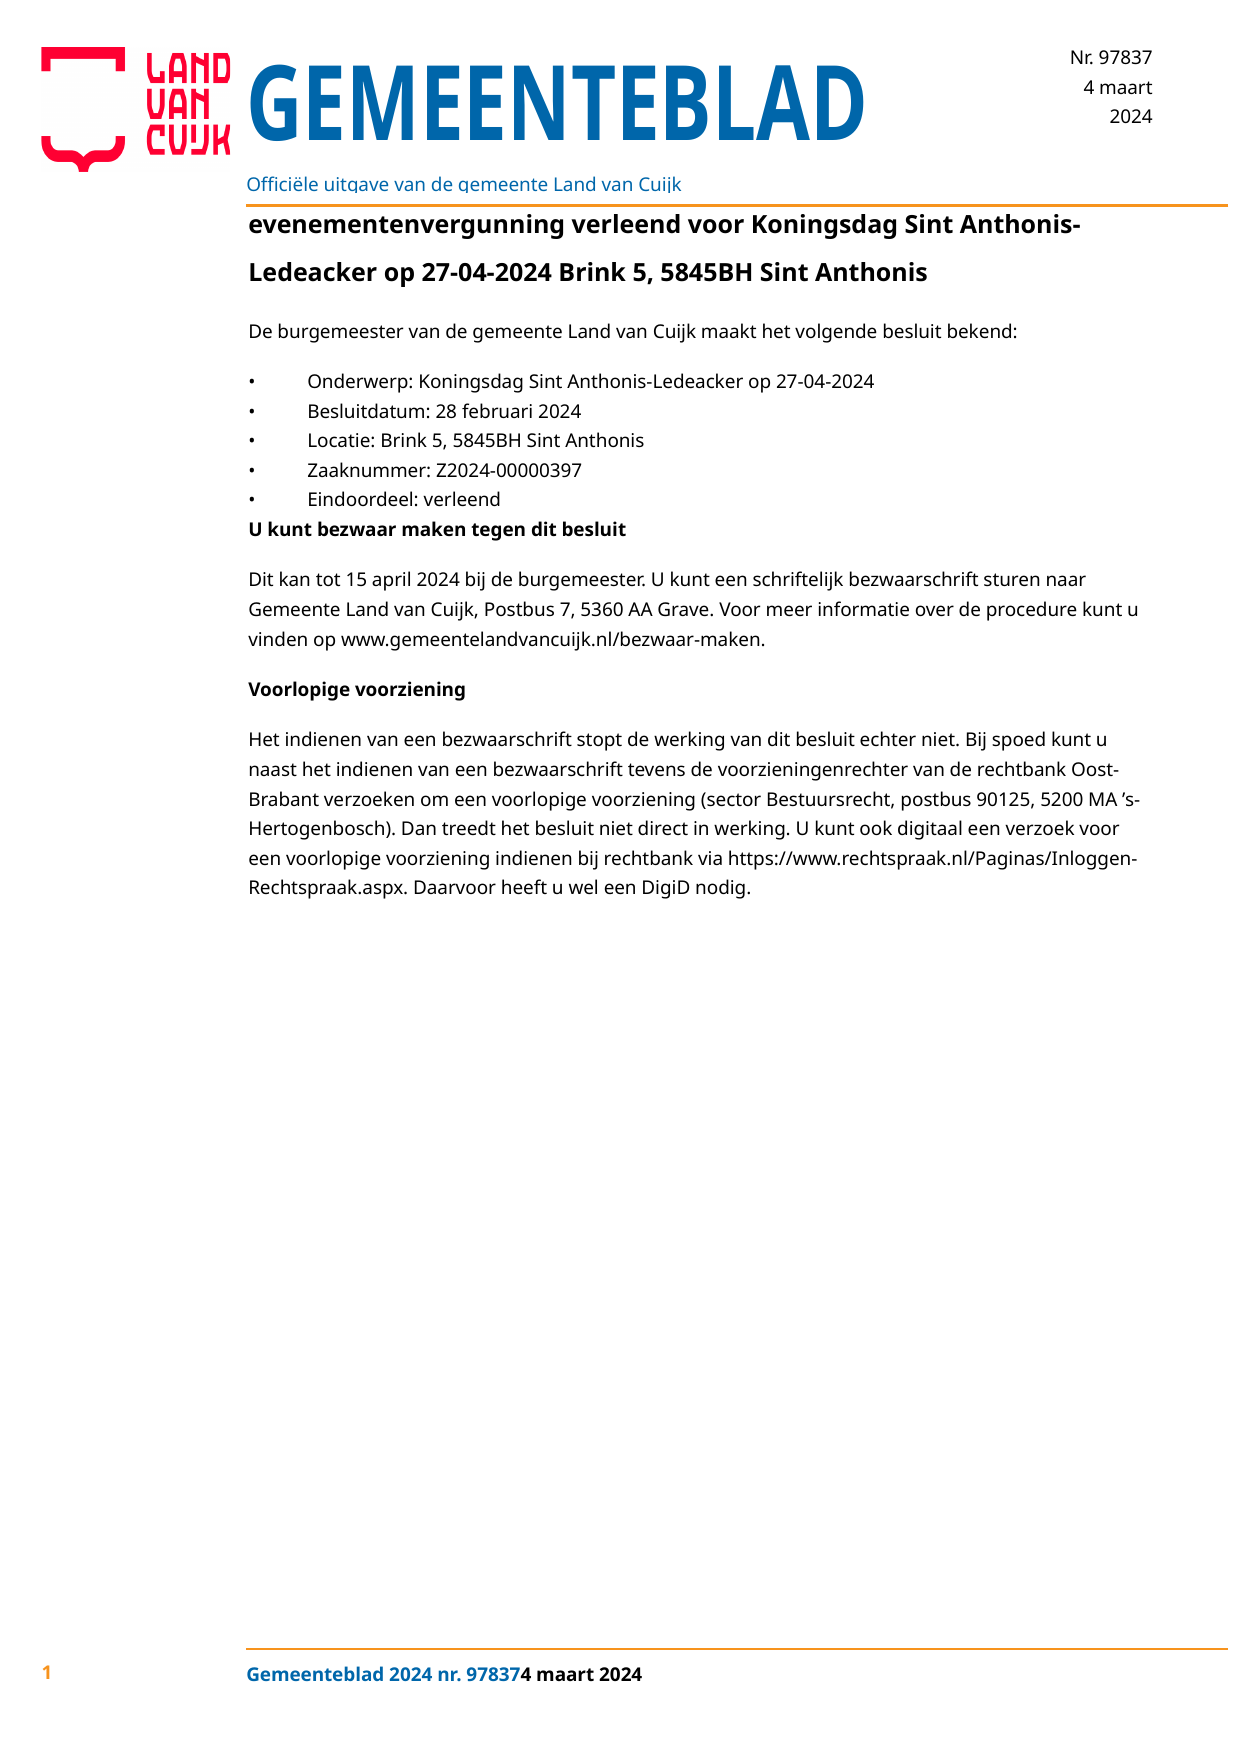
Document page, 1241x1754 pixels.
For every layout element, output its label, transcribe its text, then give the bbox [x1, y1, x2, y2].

text Voorlopige voorziening [248, 676, 1152, 702]
text Het indienen van een bezwaarschrift stopt de werking van dit besluit echter niet. Bij spoed kunt u naast het indienen van een bezwaarschrift tevens de voorzieningenrechter van de rechtbank Oost-Brabant verzoeken om een voorlopige voorziening (sector Bestuursrecht, postbus 90125, 5200 MA ’s-Hertogenbosch). Dan treedt het besluit niet direct in werking. U kunt ook digitaal een verzoek voor een voorlopige voorziening indienen bij rechtbank via https://www.rechtspraak.nl/Paginas/Inloggen-Rechtspraak.aspx. Daarvoor heeft u wel een DigiD nodig. [248, 727, 1152, 900]
text evenementenvergunning verleend voor Koningsdag Sint Anthonis-Ledeacker op 27-04-2024 Brink 5, 5845BH Sint Anthonis [248, 207, 1152, 288]
list Onderwerp: Koningsdag Sint Anthonis-Ledeacker op 27-04-2024 [248, 368, 1152, 394]
text Dit kan tot 15 april 2024 bij de burgemeester. U kunt een schriftelijk bezwaarschrift sturen naar Gemeente Land van Cuijk, Postbus 7, 5360 AA Grave. Voor meer informatie over de procedure kunt u vinden op www.gemeentelandvancuijk.nl/bezwaar-maken. [248, 567, 1152, 652]
list Besluitdatum: 28 februari 2024 [248, 398, 1152, 424]
list Locatie: Brink 5, 5845BH Sint Anthonis [248, 427, 1152, 453]
text U kunt bezwaar maken tegen dit besluit [248, 516, 1152, 542]
text De burgemeester van de gemeente Land van Cuijk maakt het volgende besluit bekend: [248, 318, 1152, 344]
list Eindoordeel: verleend [248, 487, 1152, 512]
picture [41, 47, 231, 172]
list Zaaknummer: Z2024-00000397 [248, 457, 1152, 483]
